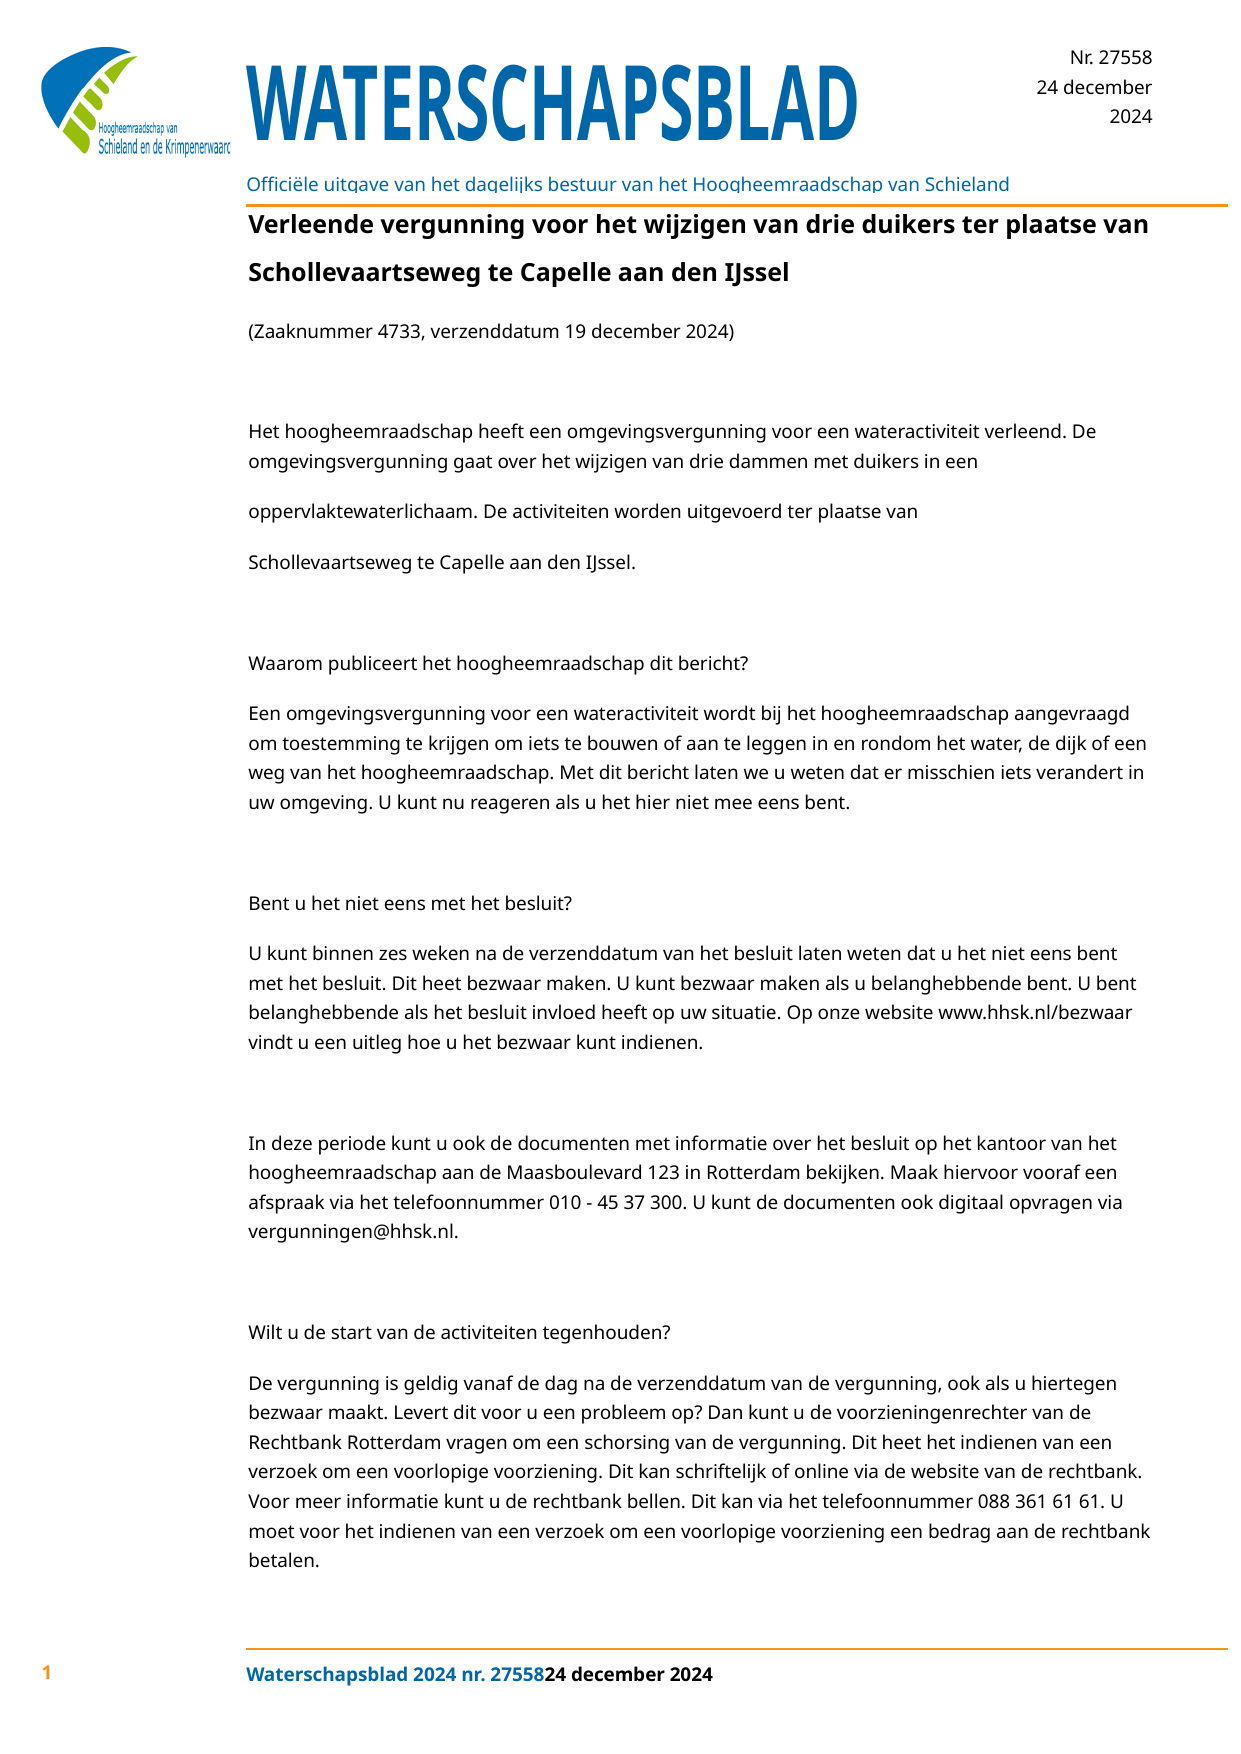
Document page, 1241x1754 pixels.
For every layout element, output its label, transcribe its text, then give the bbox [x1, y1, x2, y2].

text oppervlaktewaterlichaam. De activiteiten worden uitgevoerd ter plaatse van [248, 499, 1152, 524]
text Wilt u de start van de activiteiten tegenhouden? [248, 1319, 1152, 1345]
text (Zaaknummer 4733, verzenddatum 19 december 2024) [248, 318, 1152, 344]
text De vergunning is geldig vanaf de dag na de verzenddatum van de vergunning, ook als u hiertegen bezwaar maakt. Levert dit voor u een probleem op? Dan kunt u de voorzieningenrechter van de Rechtbank Rotterdam vragen om een schorsing van de vergunning. Dit heet het indienen van een verzoek om een voorlopige voorziening. Dit kan schriftelijk of online via de website van de rechtbank. Voor meer informatie kunt u de rechtbank bellen. Dit kan via het telefoonnummer 088 361 61 61. U moet voor het indienen van een verzoek om een voorlopige voorziening een bedrag aan de rechtbank betalen. [248, 1370, 1152, 1573]
text U kunt binnen zes weken na de verzenddatum van het besluit laten weten dat u het niet eens bent met het besluit. Dit heet bezwaar maken. U kunt bezwaar maken als u belanghebbende bent. U bent belanghebbende als het besluit invloed heeft op uw situatie. Op onze website www.hhsk.nl/bezwaar vindt u een uitleg hoe u het bezwaar kunt indienen. [248, 940, 1152, 1055]
text Verleende vergunning voor het wijzigen van drie duikers ter plaatse van Schollevaartseweg te Capelle aan den IJssel [248, 207, 1152, 288]
picture [41, 47, 231, 172]
text In deze periode kunt u ook de documenten met informatie over het besluit op het kantoor van het hoogheemraadschap aan de Maasboulevard 123 in Rotterdam bekijken. Maak hiervoor vooraf een afspraak via het telefoonnummer 010 - 45 37 300. U kunt de documenten ook digitaal opvragen via vergunningen@hhsk.nl. [248, 1130, 1152, 1244]
text Een omgevingsvergunning voor een wateractiviteit wordt bij het hoogheemraadschap aangevraagd om toestemming te krijgen om iets te bouwen of aan te leggen in en rondom het water, de dijk of een weg van het hoogheemraadschap. Met dit bericht laten we u weten dat er misschien iets verandert in uw omgeving. U kunt nu reageren als u het hier niet mee eens bent. [248, 700, 1152, 815]
text Bent u het niet eens met het besluit? [248, 890, 1152, 916]
text Waarom publiceert het hoogheemraadschap dit bericht? [248, 650, 1152, 676]
text Het hoogheemraadschap heeft een omgevingsvergunning voor een wateractiviteit verleend. De omgevingsvergunning gaat over het wijzigen van drie dammen met duikers in een [248, 419, 1152, 474]
text Schollevaartseweg te Capelle aan den IJssel. [248, 549, 1152, 575]
